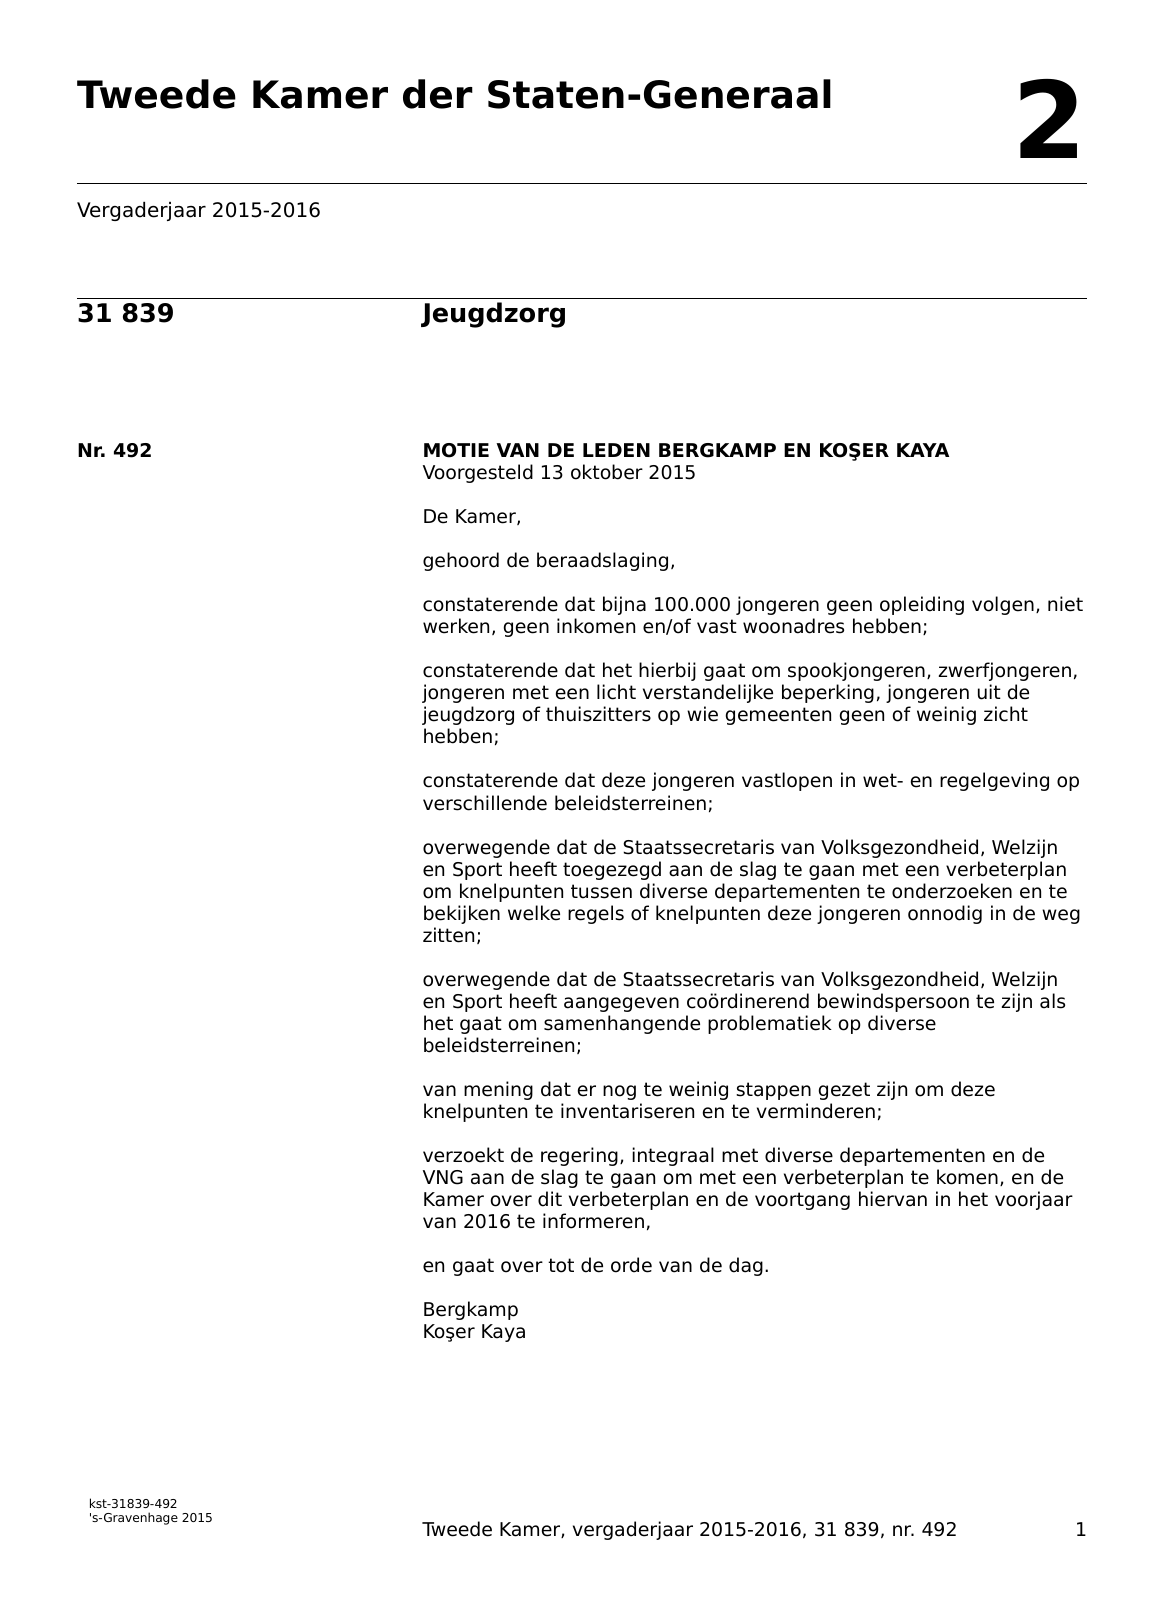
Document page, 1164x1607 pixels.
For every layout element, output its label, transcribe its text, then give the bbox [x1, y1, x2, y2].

text 's-Gravenhage 2015 [88, 1511, 323, 1525]
text constaterende dat bijna 100.000 jongeren geen opleiding volgen, niet werken, geen inkomen en/of vast woonadres hebben; [422, 594, 1087, 638]
text Bergkamp [422, 1299, 1087, 1321]
text gehoord de beraadslaging, [422, 550, 1087, 572]
text overwegende dat de Staatssecretaris van Volksgezondheid, Welzijn en Sport heeft aangegeven coördinerend bewindspersoon te zijn als het gaat om samenhangende problematiek op diverse beleidsterreinen; [422, 969, 1087, 1057]
table_cell Vergaderjaar 2015-2016 [77, 184, 1087, 298]
text De Kamer, [422, 506, 1087, 528]
text kst-31839-492 [88, 1497, 323, 1511]
text Voorgesteld 13 oktober 2015 [422, 462, 1087, 484]
table_header Tweede Kamer der Staten-Generaal [77, 59, 886, 183]
text verzoekt de regering, integraal met diverse departementen en de VNG aan de slag te gaan om met een verbeterplan te komen, en de Kamer over dit verbeterplan en de voortgang hiervan in het voorjaar van 2016 te informeren, [422, 1145, 1087, 1233]
table_header 2 [886, 59, 1087, 183]
subtitle 31 839 Jeugdzorg [77, 299, 1087, 329]
text van mening dat er nog te weinig stappen gezet zijn om deze knelpunten te inventariseren en te verminderen; [422, 1079, 1087, 1123]
text constaterende dat het hierbij gaat om spookjongeren, zwerfjongeren, jongeren met een licht verstandelijke beperking, jongeren uit de jeugdzorg of thuiszitters op wie gemeenten geen of weinig zicht hebben; [422, 660, 1087, 748]
text en gaat over tot de orde van de dag. [422, 1255, 1087, 1277]
text Koşer Kaya [422, 1321, 1087, 1343]
subtitle Nr. 492 MOTIE VAN DE LEDEN BERGKAMP EN KOŞER KAYA [77, 440, 1087, 462]
text overwegende dat de Staatssecretaris van Volksgezondheid, Welzijn en Sport heeft toegezegd aan de slag te gaan met een verbeterplan om knelpunten tussen diverse departementen te onderzoeken en te bekijken welke regels of knelpunten deze jongeren onnodig in de weg zitten; [422, 837, 1087, 946]
text constaterende dat deze jongeren vastlopen in wet- en regelgeving op verschillende beleidsterreinen; [422, 770, 1087, 814]
